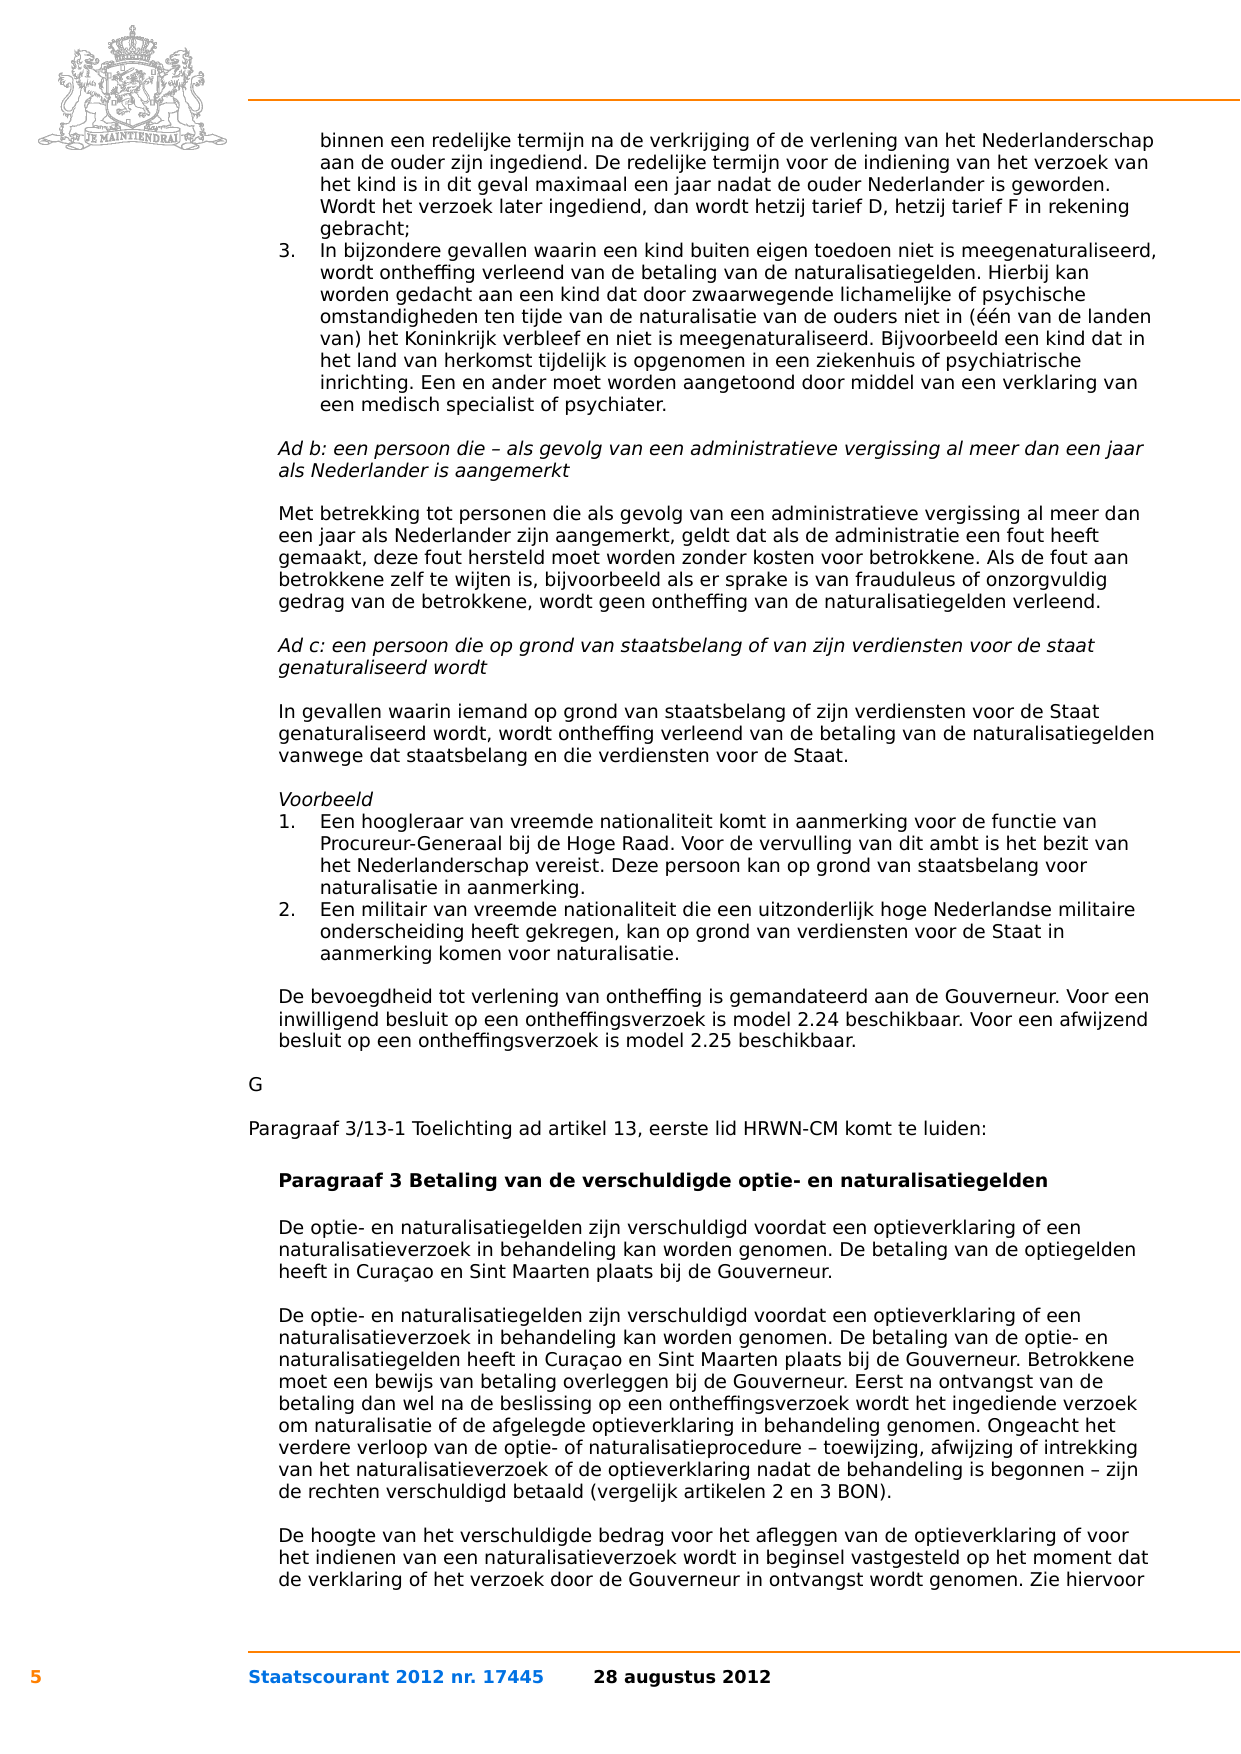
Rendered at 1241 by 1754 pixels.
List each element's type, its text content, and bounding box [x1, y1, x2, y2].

text Met betrekking tot personen die als gevolg van een administratieve vergissing al meer dan een jaar als Nederlander zijn aangemerkt, geldt dat als de administratie een fout heeft gemaakt, deze fout hersteld moet worden zonder kosten voor betrokkene. Als de fout aan betrokkene zelf te wijten is, bijvoorbeeld als er sprake is van frauduleus of onzorgvuldig gedrag van de betrokkene, wordt geen ontheffing van de naturalisatiegelden verleend. [278, 503, 1163, 613]
subtitle Ad b: een persoon die – als gevolg van een administratieve vergissing al meer dan een jaar als Nederlander is aangemerkt [278, 437, 1163, 481]
text In gevallen waarin iemand op grond van staatsbelang of zijn verdiensten voor de Staat genaturaliseerd wordt, wordt ontheffing verleend van de betaling van de naturalisatiegelden vanwege dat staatsbelang en die verdiensten voor de Staat. [278, 701, 1163, 767]
text 3. In bijzondere gevallen waarin een kind buiten eigen toedoen niet is meegenaturaliseerd, wordt ontheffing verleend van de betaling van de naturalisatiegelden. Hierbij kan worden gedacht aan een kind dat door zwaarwegende lichamelijke of psychische omstandigheden ten tijde van de naturalisatie van de ouders niet in (één van de landen van) het Koninkrijk verbleef en niet is meegenaturaliseerd. Bijvoorbeeld een kind dat in het land van herkomst tijdelijk is opgenomen in een ziekenhuis of psychiatrische inrichting. Een en ander moet worden aangetoond door middel van een verklaring van een medisch specialist of psychiater. [278, 240, 1163, 416]
text Paragraaf 3/13-1 Toelichting ad artikel 13, eerste lid HRWN-CM komt te luiden: [248, 1118, 1163, 1140]
subtitle Paragraaf 3 Betaling van de verschuldigde optie- en naturalisatiegelden [278, 1170, 1163, 1192]
text De bevoegdheid tot verlening van ontheffing is gemandateerd aan de Gouverneur. Voor een inwilligend besluit op een ontheffingsverzoek is model 2.24 beschikbaar. Voor een afwijzend besluit op een ontheffingsverzoek is model 2.25 beschikbaar. [278, 986, 1163, 1052]
picture [38, 25, 227, 150]
text De optie- en naturalisatiegelden zijn verschuldigd voordat een optieverklaring of een naturalisatieverzoek in behandeling kan worden genomen. De betaling van de optie- en naturalisatiegelden heeft in Curaçao en Sint Maarten plaats bij de Gouverneur. Betrokkene moet een bewijs van betaling overleggen bij de Gouverneur. Eerst na ontvangst van de betaling dan wel na de beslissing op een ontheffingsverzoek wordt het ingediende verzoek om naturalisatie of de afgelegde optieverklaring in behandeling genomen. Ongeacht het verdere verloop van de optie- of naturalisatieprocedure – toewijzing, afwijzing of intrekking van het naturalisatieverzoek of de optieverklaring nadat de behandeling is begonnen – zijn de rechten verschuldigd betaald (vergelijk artikelen 2 en 3 BON). [278, 1305, 1163, 1503]
text De optie- en naturalisatiegelden zijn verschuldigd voordat een optieverklaring of een naturalisatieverzoek in behandeling kan worden genomen. De betaling van de optiegelden heeft in Curaçao en Sint Maarten plaats bij de Gouverneur. [278, 1217, 1163, 1283]
text G [248, 1074, 1163, 1096]
text De hoogte van het verschuldigde bedrag voor het afleggen van de optieverklaring of voor het indienen van een naturalisatieverzoek wordt in beginsel vastgesteld op het moment dat de verklaring of het verzoek door de Gouverneur in ontvangst wordt genomen. Zie hiervoor [278, 1524, 1163, 1591]
text 2. Een militair van vreemde nationaliteit die een uitzonderlijk hoge Nederlandse militaire onderscheiding heeft gekregen, kan op grond van verdiensten voor de Staat in aanmerking komen voor naturalisatie. [278, 899, 1163, 964]
text binnen een redelijke termijn na de verkrijging of de verlening van het Nederlanderschap aan de ouder zijn ingediend. De redelijke termijn voor de indiening van het verzoek van het kind is in dit geval maximaal een jaar nadat de ouder Nederlander is geworden. Wordt het verzoek later ingediend, dan wordt hetzij tarief D, hetzij tarief F in rekening gebracht; [278, 130, 1163, 240]
text 1. Een hoogleraar van vreemde nationaliteit komt in aanmerking voor de functie van Procureur-Generaal bij de Hoge Raad. Voor de vervulling van dit ambt is het bezit van het Nederlanderschap vereist. Deze persoon kan op grond van staatsbelang voor naturalisatie in aanmerking. [278, 811, 1163, 899]
subtitle Ad c: een persoon die op grond van staatsbelang of van zijn verdiensten voor de staat genaturaliseerd wordt [278, 635, 1163, 679]
subtitle Voorbeeld [278, 789, 1163, 811]
